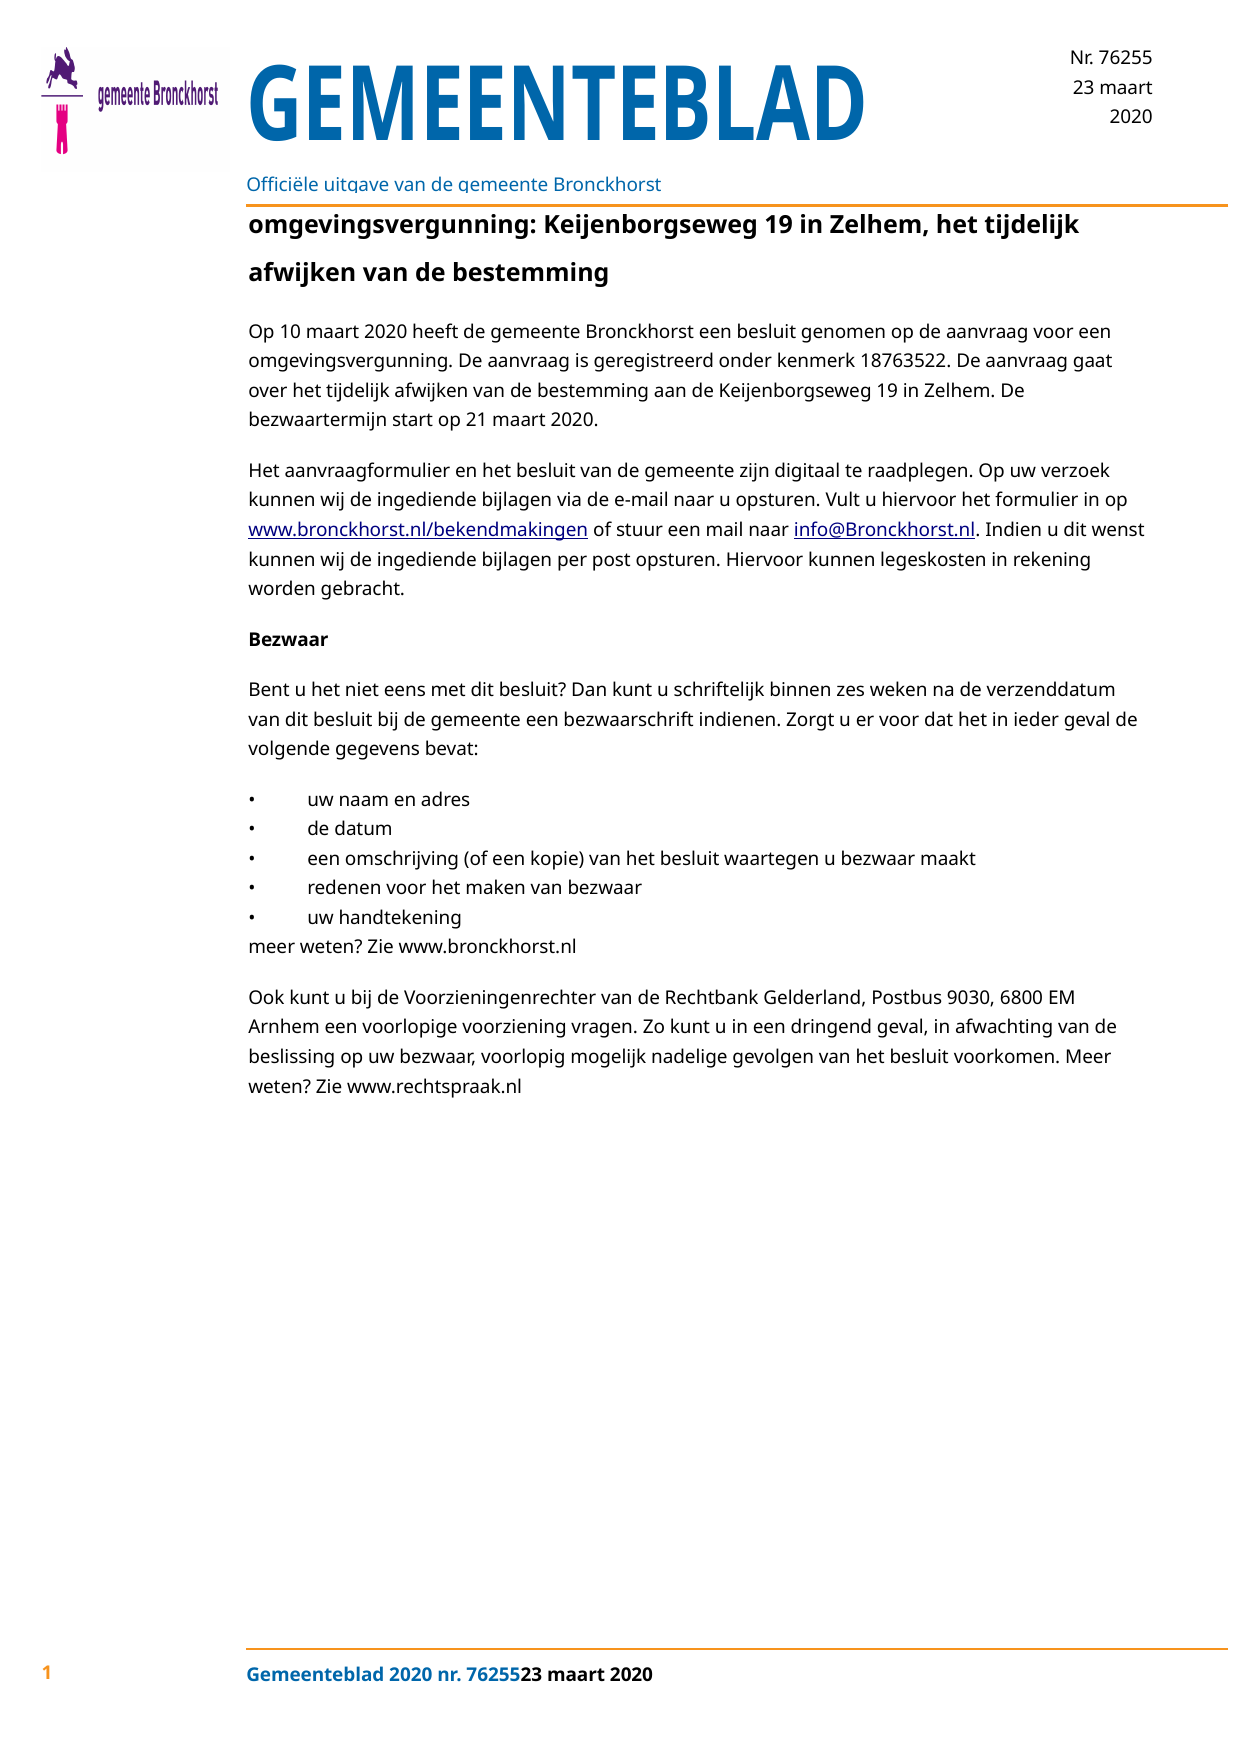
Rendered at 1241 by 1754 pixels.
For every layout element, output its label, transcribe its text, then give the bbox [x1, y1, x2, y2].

text omgevingsvergunning: Keijenborgseweg 19 in Zelhem, het tijdelijk afwijken van de bestemming [248, 207, 1152, 288]
text Bent u het niet eens met dit besluit? Dan kunt u schriftelijk binnen zes weken na de verzenddatum van dit besluit bij de gemeente een bezwaarschrift indienen. Zorgt u er voor dat het in ieder geval de volgende gegevens bevat: [248, 676, 1152, 761]
text Het aanvraagformulier en het besluit van de gemeente zijn digitaal te raadplegen. Op uw verzoek kunnen wij de ingediende bijlagen via de e-mail naar u opsturen. Vult u hiervoor het formulier in op www.bronckhorst.nl/bekendmakingen of stuur een mail naar info@Bronckhorst.nl. Indien u dit wenst kunnen wij de ingediende bijlagen per post opsturen. Hiervoor kunnen legeskosten in rekening worden gebracht. [248, 457, 1152, 601]
text meer weten? Zie www.bronckhorst.nl [248, 934, 1152, 959]
picture [41, 47, 231, 172]
list een omschrijving (of een kopie) van het besluit waartegen u bezwaar maakt [248, 845, 1152, 871]
list redenen voor het maken van bezwaar [248, 874, 1152, 900]
list uw handtekening [248, 904, 1152, 930]
list de datum [248, 815, 1152, 841]
text Op 10 maart 2020 heeft de gemeente Bronckhorst een besluit genomen op de aanvraag voor een omgevingsvergunning. De aanvraag is geregistreerd onder kenmerk 18763522. De aanvraag gaat over het tijdelijk afwijken van de bestemming aan de Keijenborgseweg 19 in Zelhem. De bezwaartermijn start op 21 maart 2020. [248, 318, 1152, 432]
text Bezwaar [248, 626, 1152, 652]
text Ook kunt u bij de Voorzieningenrechter van de Rechtbank Gelderland, Postbus 9030, 6800 EM Arnhem een voorlopige voorziening vragen. Zo kunt u in een dringend geval, in afwachting van de beslissing op uw bezwaar, voorlopig mogelijk nadelige gevolgen van het besluit voorkomen. Meer weten? Zie www.rechtspraak.nl [248, 984, 1152, 1099]
list uw naam en adres [248, 786, 1152, 812]
